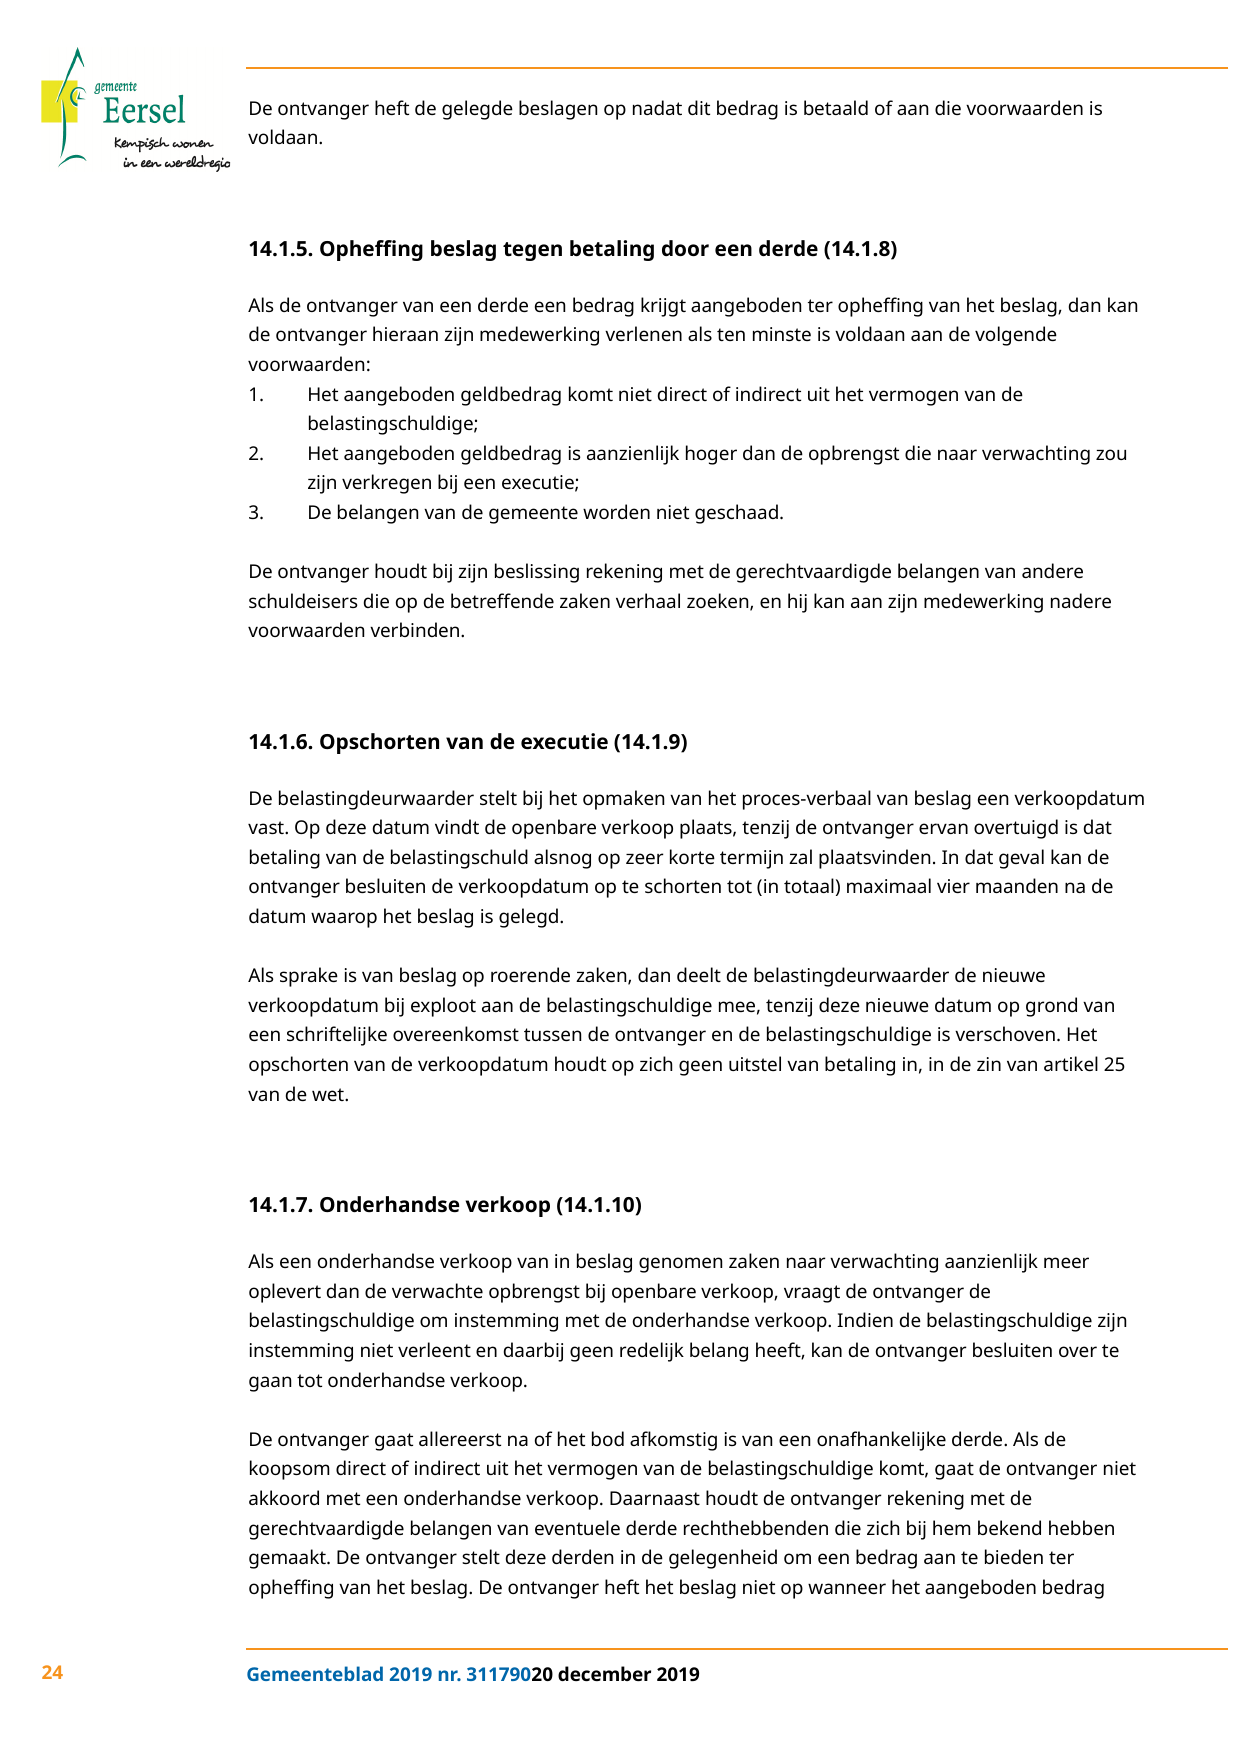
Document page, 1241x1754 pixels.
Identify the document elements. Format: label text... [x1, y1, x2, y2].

text De ontvanger gaat allereerst na of het bod afkomstig is van een onafhankelijke derde. Als de koopsom direct of indirect uit het vermogen van de belastingschuldige komt, gaat de ontvanger niet akkoord met een onderhandse verkoop. Daarnaast houdt de ontvanger rekening met de gerechtvaardigde belangen van eventuele derde rechthebbenden die zich bij hem bekend hebben gemaakt. De ontvanger stelt deze derden in de gelegenheid om een bedrag aan te bieden ter opheffing van het beslag. De ontvanger heft het beslag niet op wanneer het aangeboden bedrag [248, 1426, 1152, 1599]
text 14.1.5. Opheffing beslag tegen betaling door een derde (14.1.8) [248, 234, 1152, 262]
text Als de ontvanger van een derde een bedrag krijgt aangeboden ter opheffing van het beslag, dan kan de ontvanger hieraan zijn medewerking verlenen als ten minste is voldaan aan de volgende voorwaarden: [248, 292, 1152, 377]
text 14.1.7. Onderhandse verkoop (14.1.10) [248, 1190, 1152, 1219]
text De ontvanger heft de gelegde beslagen op nadat dit bedrag is betaald of aan die voorwaarden is voldaan. [248, 95, 1152, 150]
text Als een onderhandse verkoop van in beslag genomen zaken naar verwachting aanzienlijk meer oplevert dan de verwachte opbrengst bij openbare verkoop, vraagt de ontvanger de belastingschuldige om instemming met de onderhandse verkoop. Indien de belastingschuldige zijn instemming niet verleent en daarbij geen redelijk belang heeft, kan de ontvanger besluiten over te gaan tot onderhandse verkoop. [248, 1248, 1152, 1392]
text Als sprake is van beslag op roerende zaken, dan deelt de belastingdeurwaarder de nieuwe verkoopdatum bij exploot aan de belastingschuldige mee, tenzij deze nieuwe datum op grond van een schriftelijke overeenkomst tussen de ontvanger en de belastingschuldige is verschoven. Het opschorten van de verkoopdatum houdt op zich geen uitstel van betaling in, in de zin van artikel 25 van de wet. [248, 962, 1152, 1107]
text 14.1.6. Opschorten van de executie (14.1.9) [248, 727, 1152, 755]
list Het aangeboden geldbedrag komt niet direct of indirect uit het vermogen van de belastingschuldige; [248, 381, 1152, 436]
text De ontvanger houdt bij zijn beslissing rekening met de gerechtvaardigde belangen van andere schuldeisers die op de betreffende zaken verhaal zoeken, en hij kan aan zijn medewerking nadere voorwaarden verbinden. [248, 558, 1152, 643]
picture [41, 47, 231, 172]
list De belangen van de gemeente worden niet geschaad. [248, 499, 1152, 525]
list Het aangeboden geldbedrag is aanzienlijk hoger dan de opbrengst die naar verwachting zou zijn verkregen bij een executie; [248, 440, 1152, 495]
text De belastingdeurwaarder stelt bij het opmaken van het proces-verbaal van beslag een verkoopdatum vast. Op deze datum vindt de openbare verkoop plaats, tenzij de ontvanger ervan overtuigd is dat betaling van de belastingschuld alsnog op zeer korte termijn zal plaatsvinden. In dat geval kan de ontvanger besluiten de verkoopdatum op te schorten tot (in totaal) maximaal vier maanden na de datum waarop het beslag is gelegd. [248, 785, 1152, 929]
